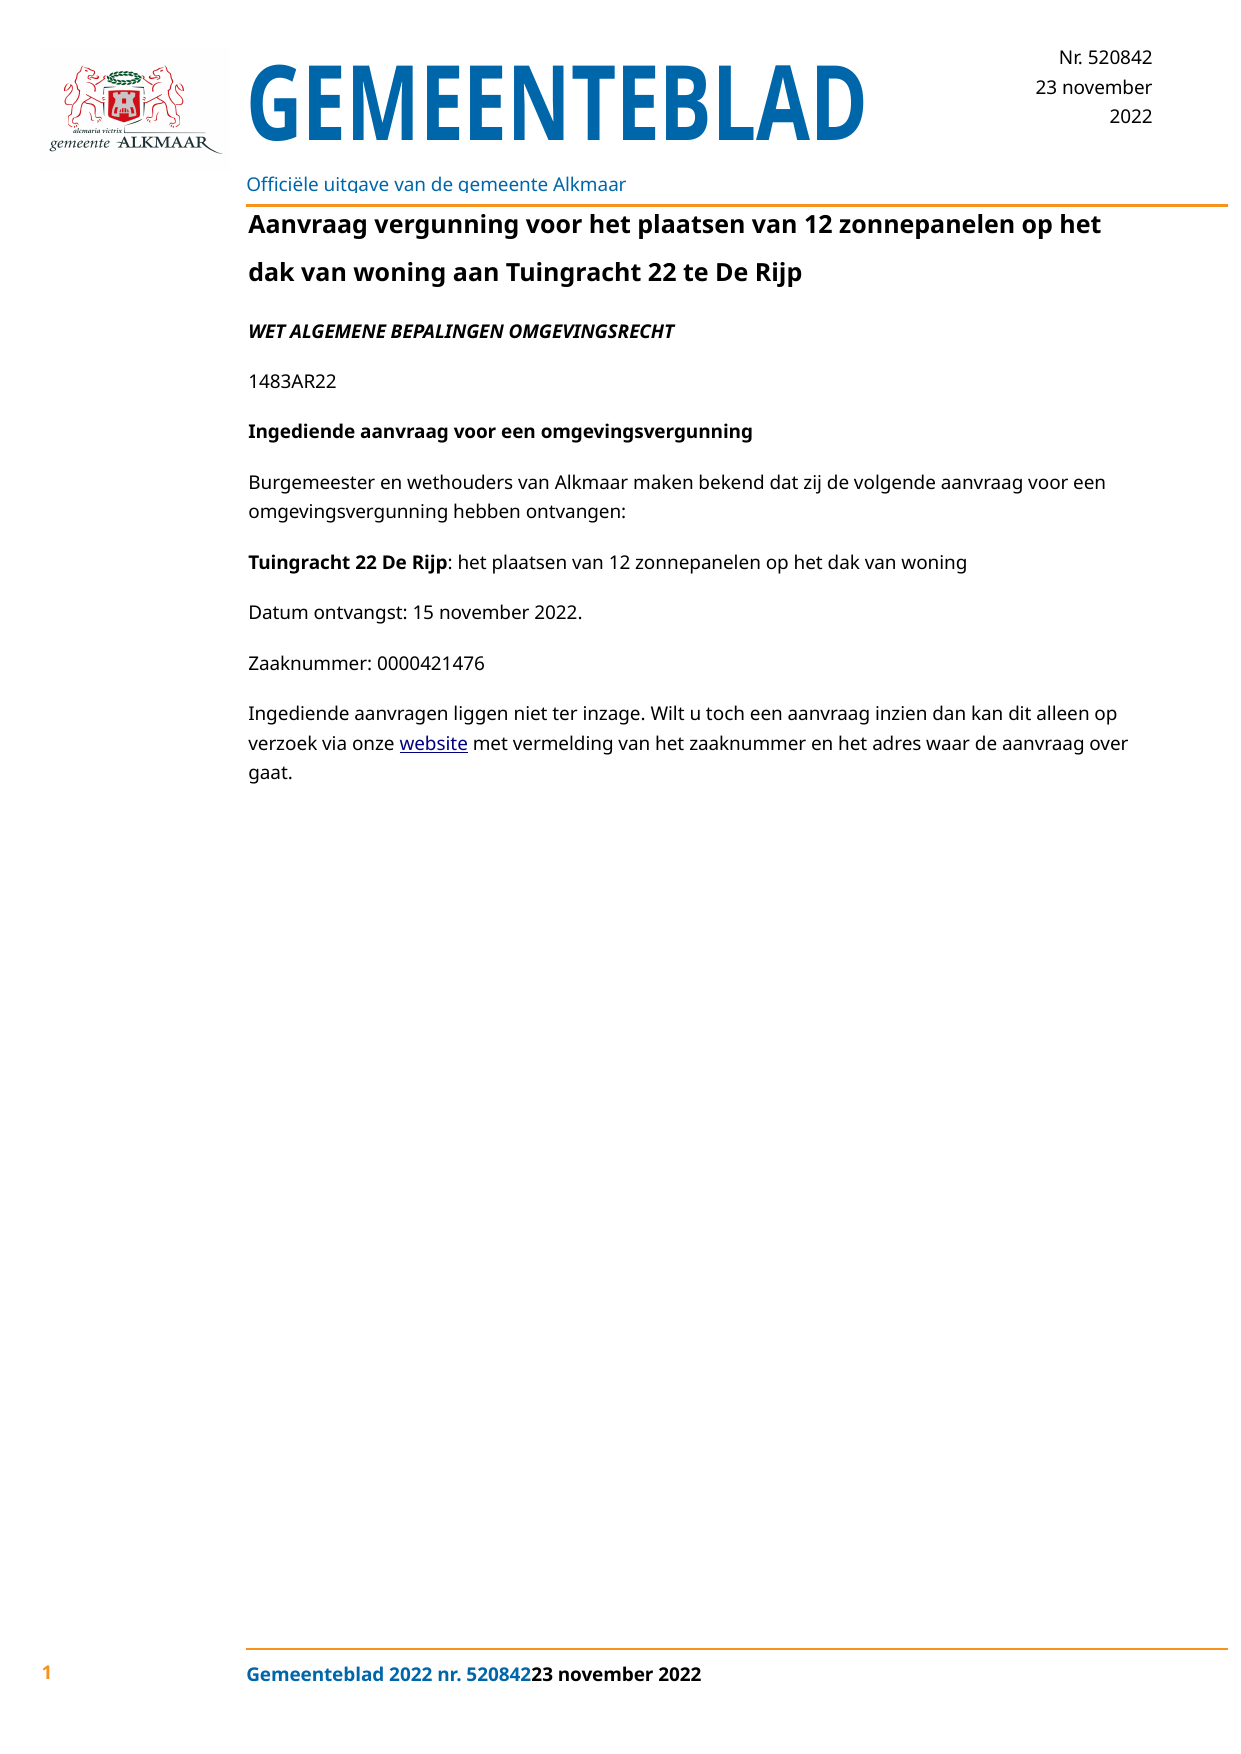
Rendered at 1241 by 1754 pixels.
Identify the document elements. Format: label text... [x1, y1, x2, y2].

text Zaaknummer: 0000421476 [248, 650, 1152, 676]
text Ingediende aanvragen liggen niet ter inzage. Wilt u toch een aanvraag inzien dan kan dit alleen op verzoek via onze website met vermelding van het zaaknummer en het adres waar de aanvraag over gaat. [248, 700, 1152, 785]
text Burgemeester en wethouders van Alkmaar maken bekend dat zij de volgende aanvraag voor een omgevingsvergunning hebben ontvangen: [248, 469, 1152, 524]
text Tuingracht 22 De Rijp: het plaatsen van 12 zonnepanelen op het dak van woning [248, 549, 1152, 575]
picture [41, 47, 231, 172]
text WET ALGEMENE BEPALINGEN OMGEVINGSRECHT [248, 318, 1152, 344]
text 1483AR22 [248, 368, 1152, 394]
text Datum ontvangst: 15 november 2022. [248, 599, 1152, 625]
text Ingediende aanvraag voor een omgevingsvergunning [248, 419, 1152, 444]
text Aanvraag vergunning voor het plaatsen van 12 zonnepanelen op het dak van woning aan Tuingracht 22 te De Rijp [248, 207, 1152, 288]
